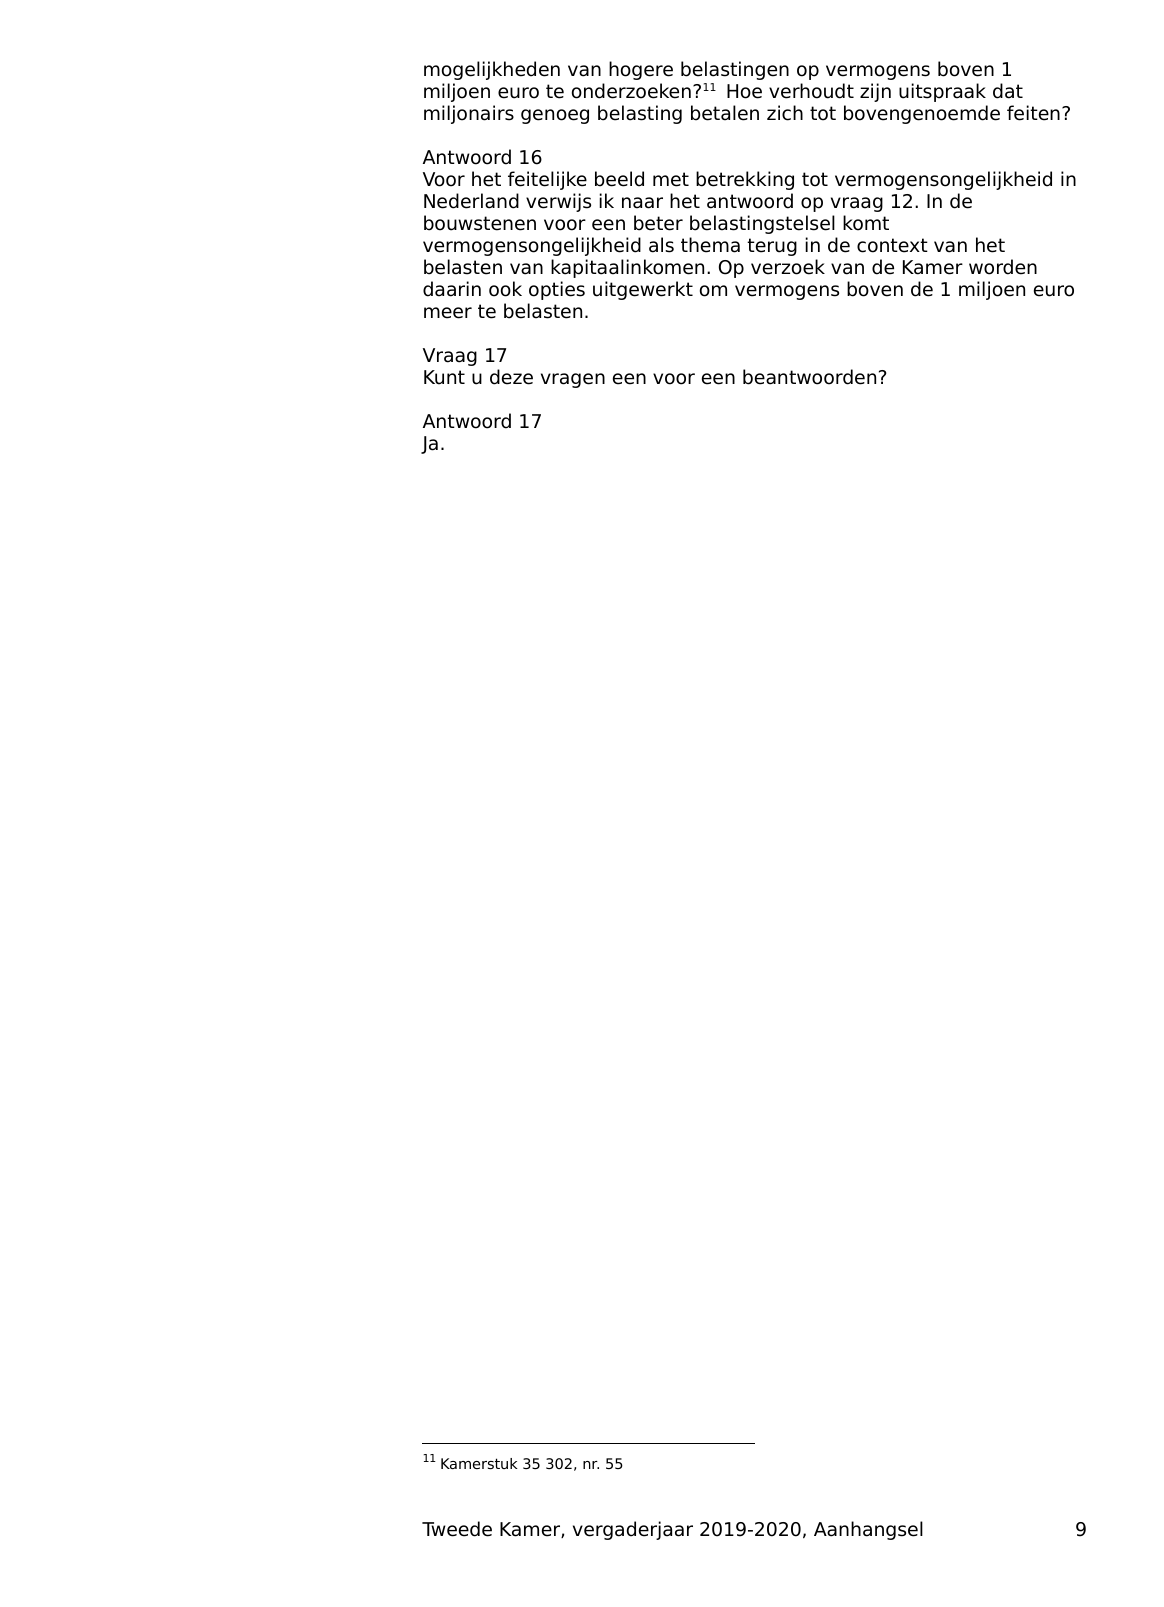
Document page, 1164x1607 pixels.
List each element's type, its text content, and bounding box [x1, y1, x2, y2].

text Voor het feitelijke beeld met betrekking tot vermogensongelijkheid in Nederland verwijs ik naar het antwoord op vraag 12. In de bouwstenen voor een beter belastingstelsel komt vermogensongelijkheid als thema terug in de context van het belasten van kapitaalinkomen. Op verzoek van de Kamer worden daarin ook opties uitgewerkt om vermogens boven de 1 miljoen euro meer te belasten. [422, 169, 1087, 323]
text Antwoord 17 [422, 411, 1087, 433]
text mogelijkheden van hogere belastingen op vermogens boven 1 miljoen euro te onderzoeken? Hoe verhoudt zijn uitspraak dat miljonairs genoeg belasting betalen zich tot bovengenoemde feiten? [422, 59, 1087, 125]
text Kunt u deze vragen een voor een beantwoorden? [422, 367, 1087, 389]
text Kamerstuk 35 302, nr. 55 [422, 1452, 1087, 1474]
text Ja. [422, 433, 1087, 455]
text Antwoord 16 [422, 147, 1087, 169]
text Vraag 17 [422, 345, 1087, 367]
